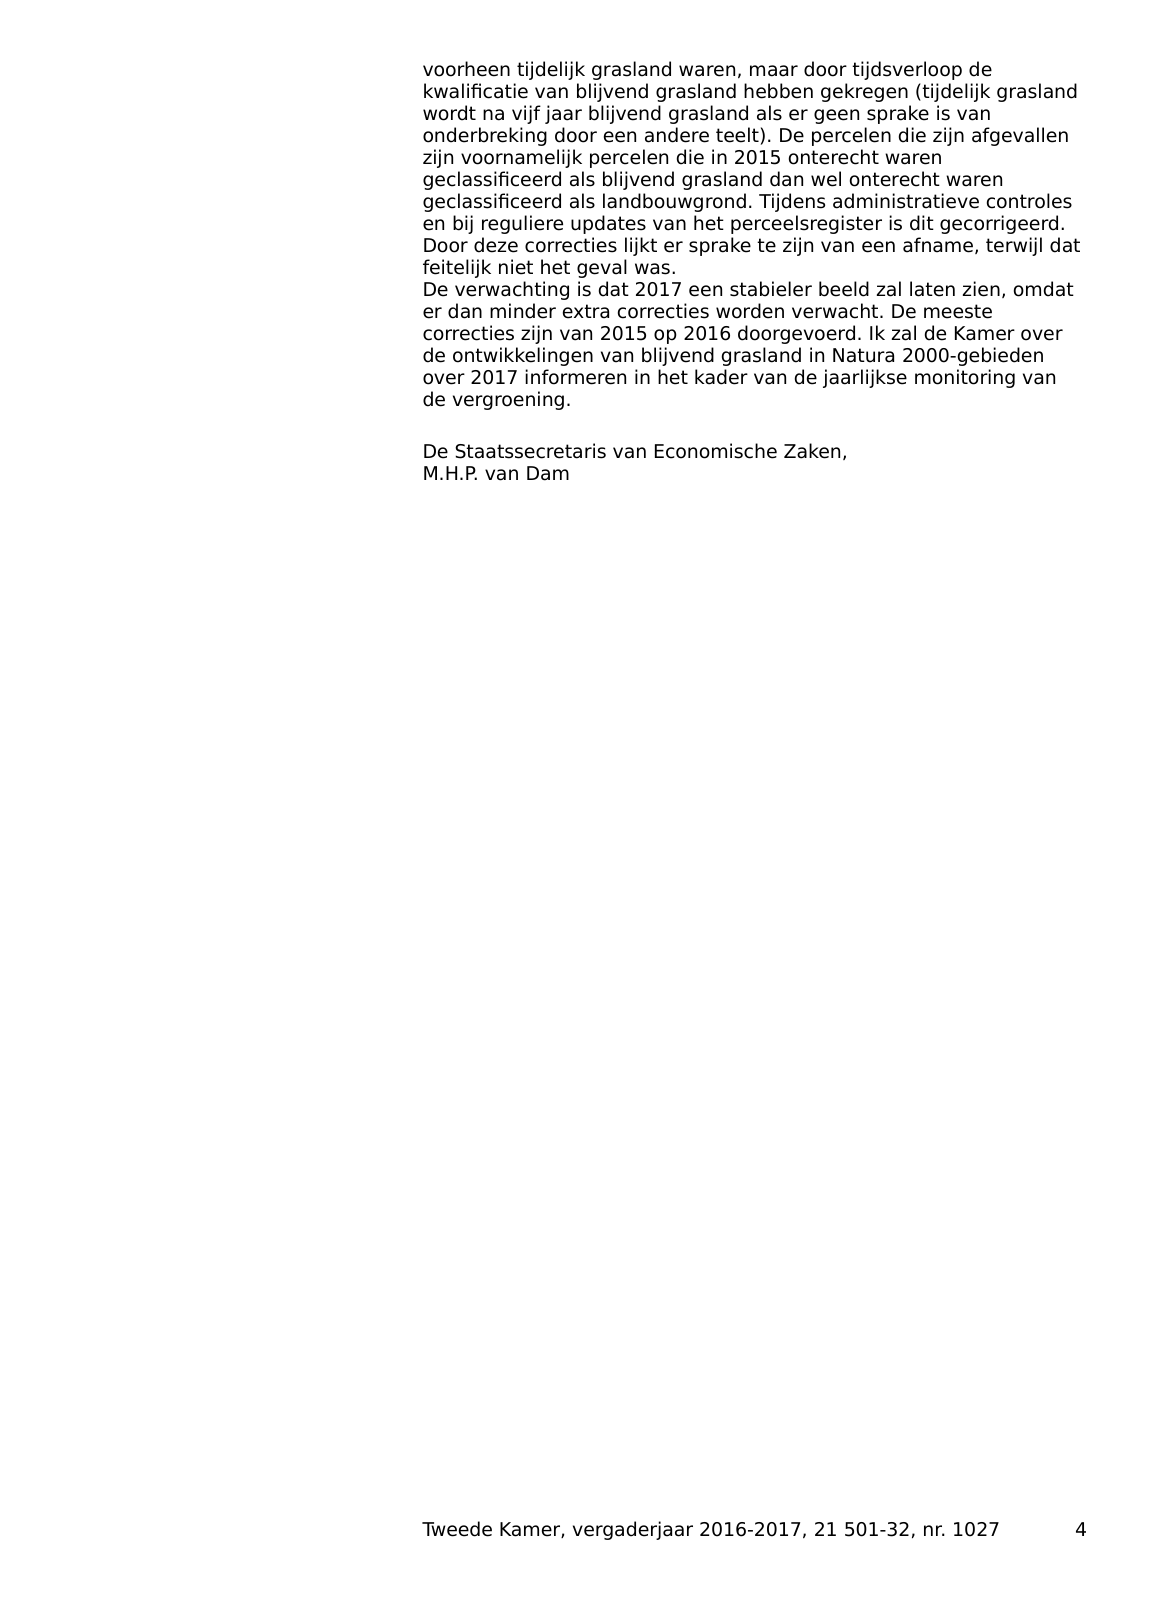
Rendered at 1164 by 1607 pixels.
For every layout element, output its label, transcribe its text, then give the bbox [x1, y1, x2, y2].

text voorheen tijdelijk grasland waren, maar door tijdsverloop de kwalificatie van blijvend grasland hebben gekregen (tijdelijk grasland wordt na vijf jaar blijvend grasland als er geen sprake is van onderbreking door een andere teelt). De percelen die zijn afgevallen zijn voornamelijk percelen die in 2015 onterecht waren geclassificeerd als blijvend grasland dan wel onterecht waren geclassificeerd als landbouwgrond. Tijdens administratieve controles en bij reguliere updates van het perceelsregister is dit gecorrigeerd. Door deze correcties lijkt er sprake te zijn van een afname, terwijl dat feitelijk niet het geval was. [422, 59, 1087, 279]
text De verwachting is dat 2017 een stabieler beeld zal laten zien, omdat er dan minder extra correcties worden verwacht. De meeste correcties zijn van 2015 op 2016 doorgevoerd. Ik zal de Kamer over de ontwikkelingen van blijvend grasland in Natura 2000-gebieden over 2017 informeren in het kader van de jaarlijkse monitoring van de vergroening. [422, 279, 1087, 411]
text De Staatssecretaris van Economische Zaken, M.H.P. van Dam [422, 441, 1087, 485]
